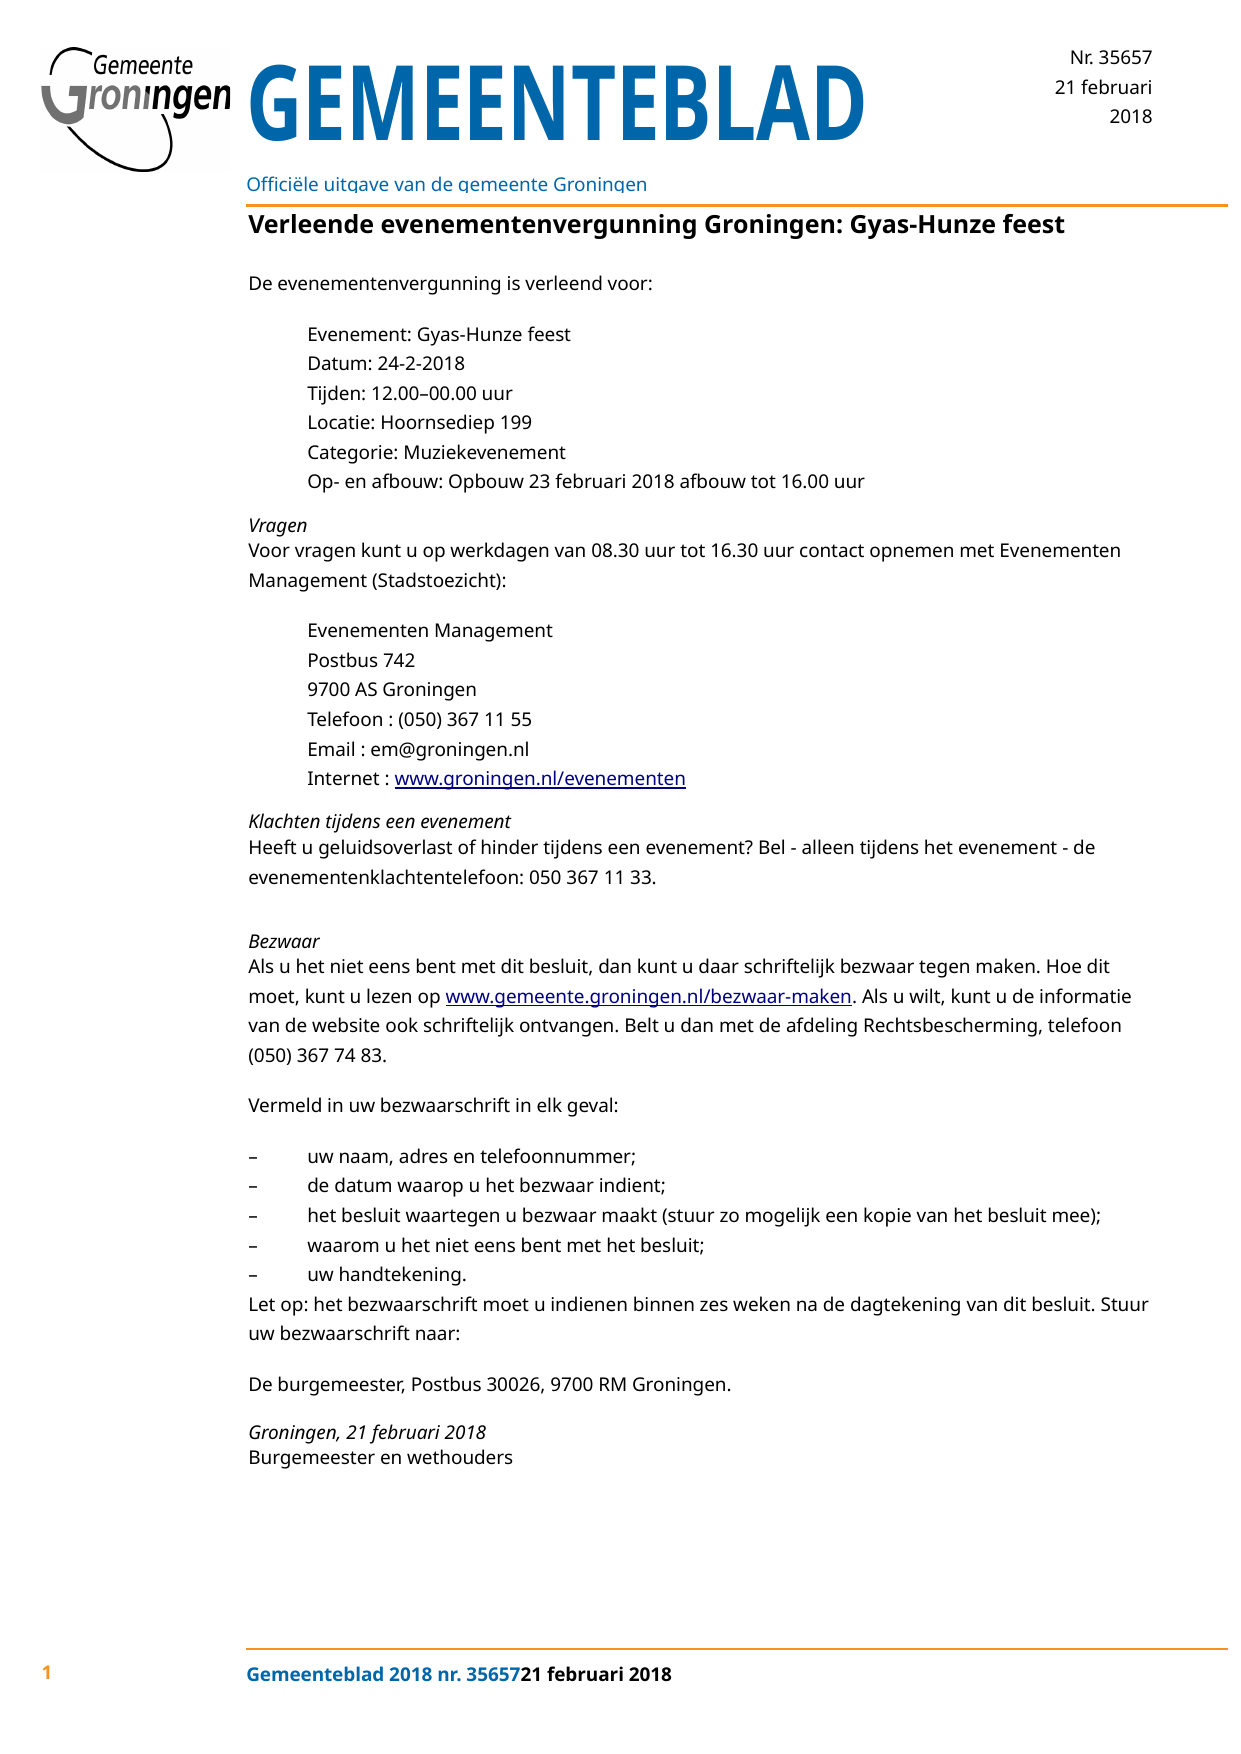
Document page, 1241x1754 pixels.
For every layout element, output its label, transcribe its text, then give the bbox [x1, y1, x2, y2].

list Evenementen Management [248, 617, 1152, 643]
list uw naam, adres en telefoonnummer; [248, 1143, 1152, 1169]
text De burgemeester, Postbus 30026, 9700 RM Groningen. [248, 1371, 1152, 1397]
text Als u het niet eens bent met dit besluit, dan kunt u daar schriftelijk bezwaar tegen maken. Hoe dit moet, kunt u lezen op www.gemeente.groningen.nl/bezwaar-maken. Als u wilt, kunt u de informatie van de website ook schriftelijk ontvangen. Belt u dan met de afdeling Rechtsbescherming, telefoon (050) 367 74 83. [248, 953, 1152, 1068]
list Categorie: Muziekevenement [248, 439, 1152, 465]
list uw handtekening. [248, 1261, 1152, 1287]
list waarom u het niet eens bent met het besluit; [248, 1232, 1152, 1258]
text Burgemeester en wethouders [248, 1444, 1152, 1470]
list Datum: 24-2-2018 [248, 350, 1152, 376]
list het besluit waartegen u bezwaar maakt (stuur zo mogelijk een kopie van het besluit mee); [248, 1202, 1152, 1228]
text Verleende evenementenvergunning Groningen: Gyas-Hunze feest [248, 207, 1152, 241]
list Op- en afbouw: Opbouw 23 februari 2018 afbouw tot 16.00 uur [248, 469, 1152, 494]
text Vermeld in uw bezwaarschrift in elk geval: [248, 1093, 1152, 1118]
picture [41, 47, 231, 172]
list Telefoon : (050) 367 11 55 [248, 706, 1152, 732]
list Tijden: 12.00–00.00 uur [248, 380, 1152, 406]
text Klachten tijdens een evenement [248, 808, 1152, 834]
list Locatie: Hoornsediep 199 [248, 409, 1152, 435]
list Postbus 742 [248, 647, 1152, 673]
list 9700 AS Groningen [248, 677, 1152, 702]
text Vragen [248, 512, 1152, 537]
text Let op: het bezwaarschrift moet u indienen binnen zes weken na de dagtekening van dit besluit. Stuur uw bezwaarschrift naar: [248, 1291, 1152, 1346]
text De evenementenvergunning is verleend voor: [248, 270, 1152, 296]
text Bezwaar [248, 928, 1152, 953]
list Email : em@groningen.nl [248, 736, 1152, 762]
text Groningen, 21 februari 2018 [248, 1419, 1152, 1444]
list Evenement: Gyas-Hunze feest [248, 321, 1152, 346]
list de datum waarop u het bezwaar indient; [248, 1173, 1152, 1198]
list Internet : www.groningen.nl/evenementen [248, 765, 1152, 791]
text Voor vragen kunt u op werkdagen van 08.30 uur tot 16.30 uur contact opnemen met Evenementen Management (Stadstoezicht): [248, 537, 1152, 593]
text Heeft u geluidsoverlast of hinder tijdens een evenement? Bel - alleen tijdens het evenement - de evenementenklachtentelefoon: 050 367 11 33. [248, 834, 1152, 889]
